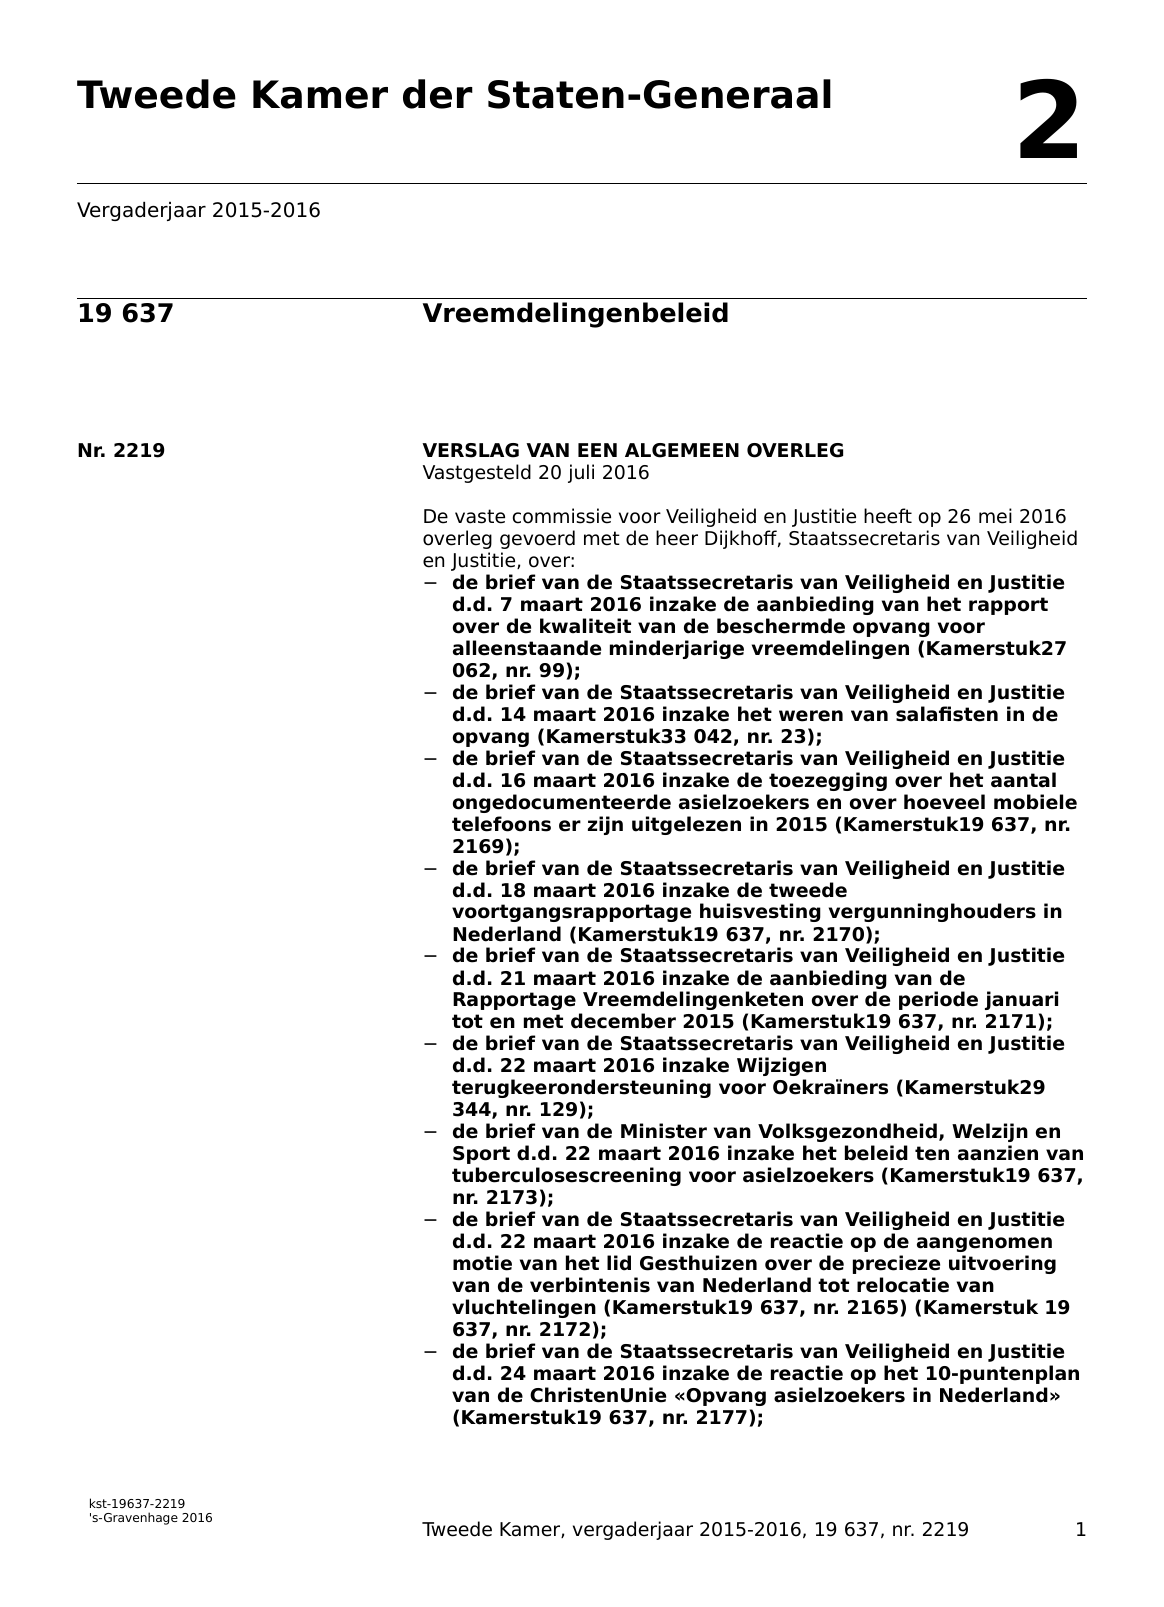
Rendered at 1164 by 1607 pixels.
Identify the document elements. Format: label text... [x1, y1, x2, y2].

text kst-19637-2219 [88, 1497, 323, 1511]
text − de brief van de Staatssecretaris van Veiligheid en Justitie d.d. 22 maart 2016 inzake de reactie op de aangenomen motie van het lid Gesthuizen over de precieze uitvoering van de verbintenis van Nederland tot relocatie van vluchtelingen (Kamerstuk19 637, nr. 2165) (Kamerstuk 19 637, nr. 2172); [422, 1209, 1087, 1341]
table_header 2 [886, 59, 1087, 183]
text − de brief van de Staatssecretaris van Veiligheid en Justitie d.d. 21 maart 2016 inzake de aanbieding van de Rapportage Vreemdelingenketen over de periode januari tot en met december 2015 (Kamerstuk19 637, nr. 2171); [422, 945, 1087, 1033]
text − de brief van de Staatssecretaris van Veiligheid en Justitie d.d. 18 maart 2016 inzake de tweede voortgangsrapportage huisvesting vergunninghouders in Nederland (Kamerstuk19 637, nr. 2170); [422, 857, 1087, 945]
text − de brief van de Minister van Volksgezondheid, Welzijn en Sport d.d. 22 maart 2016 inzake het beleid ten aanzien van tuberculosescreening voor asielzoekers (Kamerstuk19 637, nr. 2173); [422, 1121, 1087, 1209]
table_cell Vergaderjaar 2015-2016 [77, 184, 1087, 298]
text − de brief van de Staatssecretaris van Veiligheid en Justitie d.d. 22 maart 2016 inzake Wijzigen terugkeerondersteuning voor Oekraïners (Kamerstuk29 344, nr. 129); [422, 1033, 1087, 1121]
text Vastgesteld 20 juli 2016 [422, 462, 1087, 484]
text − de brief van de Staatssecretaris van Veiligheid en Justitie d.d. 24 maart 2016 inzake de reactie op het 10-puntenplan van de ChristenUnie «Opvang asielzoekers in Nederland» (Kamerstuk19 637, nr. 2177); [422, 1341, 1087, 1429]
text De vaste commissie voor Veiligheid en Justitie heeft op 26 mei 2016 overleg gevoerd met de heer Dijkhoff, Staatssecretaris van Veiligheid en Justitie, over: [422, 506, 1087, 572]
text − de brief van de Staatssecretaris van Veiligheid en Justitie d.d. 16 maart 2016 inzake de toezegging over het aantal ongedocumenteerde asielzoekers en over hoeveel mobiele telefoons er zijn uitgelezen in 2015 (Kamerstuk19 637, nr. 2169); [422, 748, 1087, 857]
text − de brief van de Staatssecretaris van Veiligheid en Justitie d.d. 7 maart 2016 inzake de aanbieding van het rapport over de kwaliteit van de beschermde opvang voor alleenstaande minderjarige vreemdelingen (Kamerstuk27 062, nr. 99); [422, 572, 1087, 682]
text − de brief van de Staatssecretaris van Veiligheid en Justitie d.d. 14 maart 2016 inzake het weren van salafisten in de opvang (Kamerstuk33 042, nr. 23); [422, 682, 1087, 748]
text 's-Gravenhage 2016 [88, 1511, 323, 1525]
subtitle Nr. 2219 VERSLAG VAN EEN ALGEMEEN OVERLEG [77, 440, 1087, 462]
subtitle 19 637 Vreemdelingenbeleid [77, 299, 1087, 329]
table_header Tweede Kamer der Staten-Generaal [77, 59, 886, 183]
